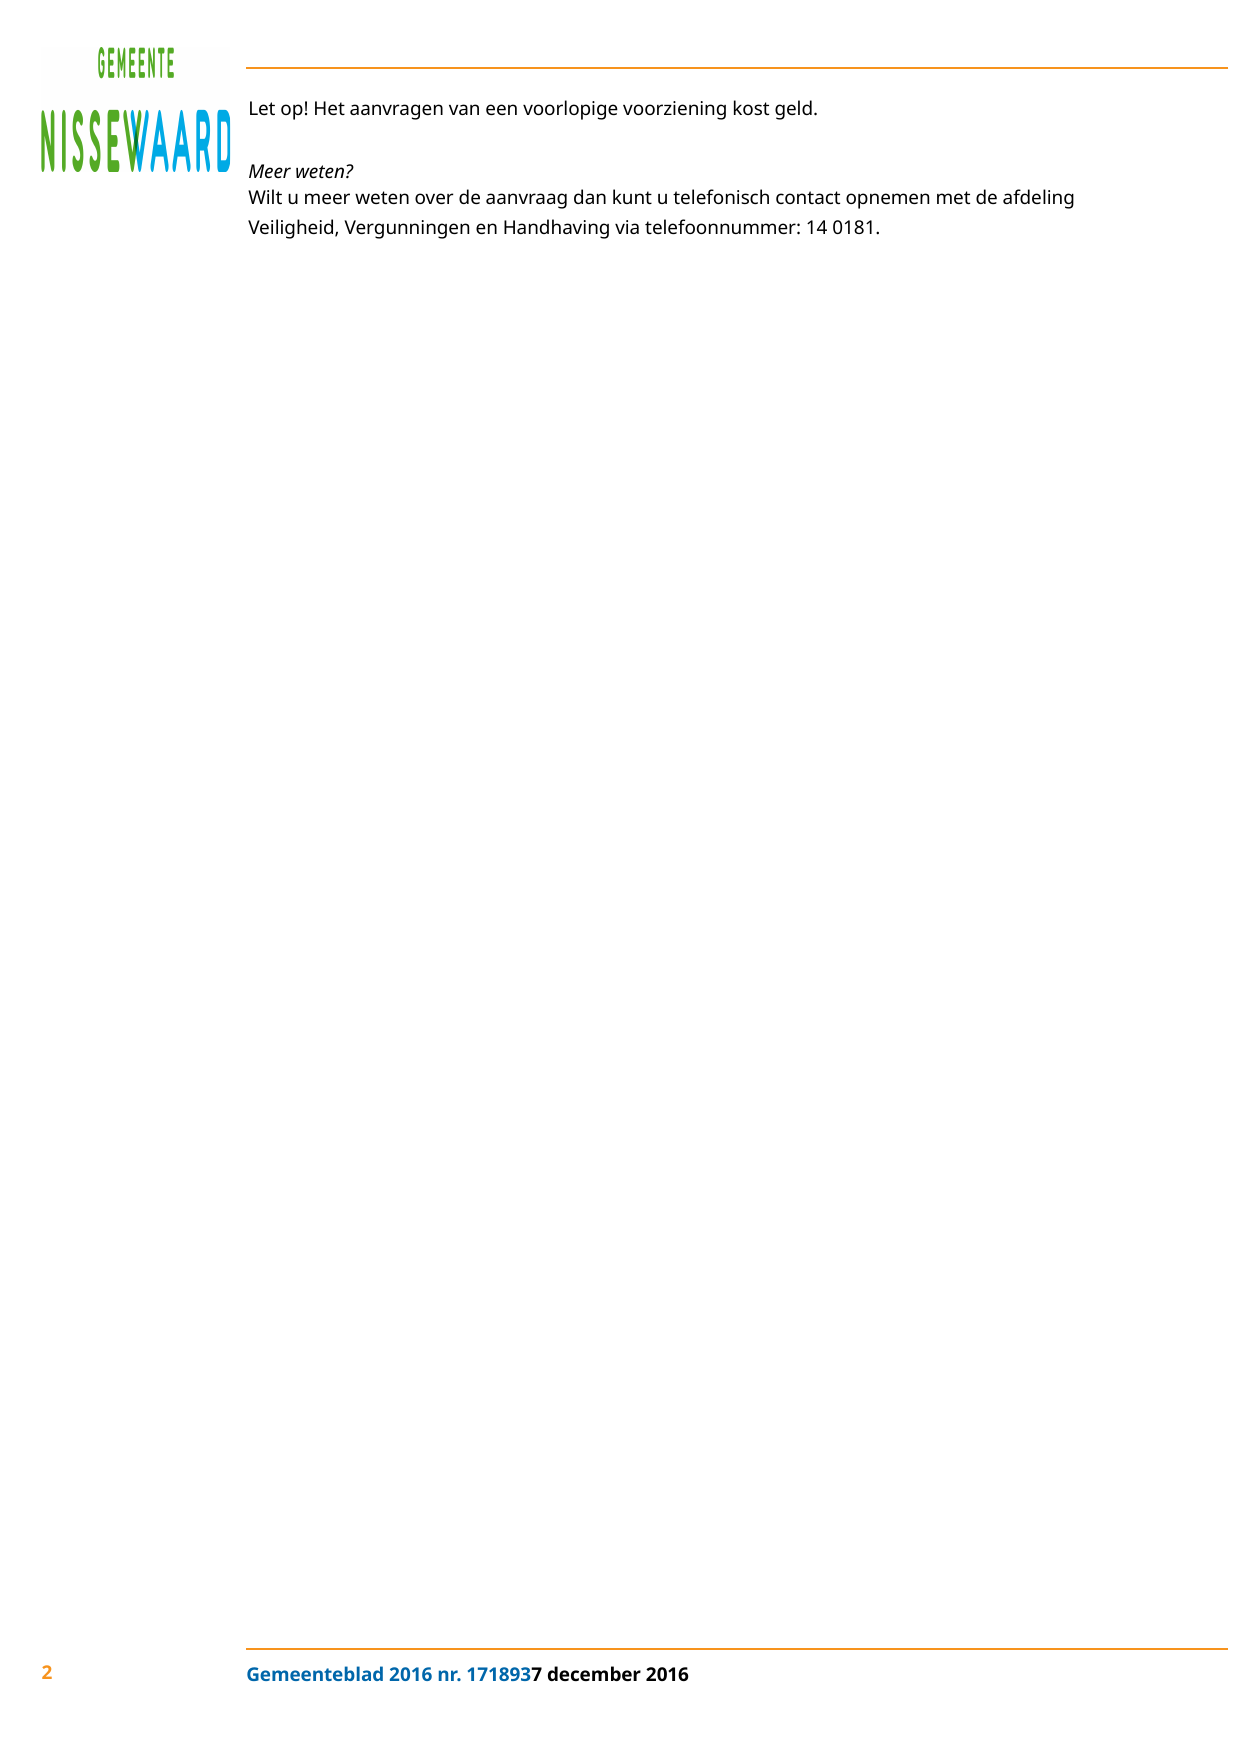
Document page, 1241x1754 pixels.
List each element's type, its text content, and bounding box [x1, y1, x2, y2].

picture [41, 47, 231, 172]
picture [200, 151, 206, 172]
text Let op! Het aanvragen van een voorlopige voorziening kost geld. [248, 95, 1152, 121]
picture [201, 122, 206, 138]
picture [154, 157, 165, 172]
picture [222, 122, 227, 160]
text Wilt u meer weten over de aanvraag dan kunt u telefonisch contact opnemen met de afdeling Veiligheid, Vergunningen en Handhaving via telefoonnummer: 14 0181. [248, 184, 1152, 240]
text Meer weten? [248, 159, 1152, 184]
picture [176, 157, 187, 172]
